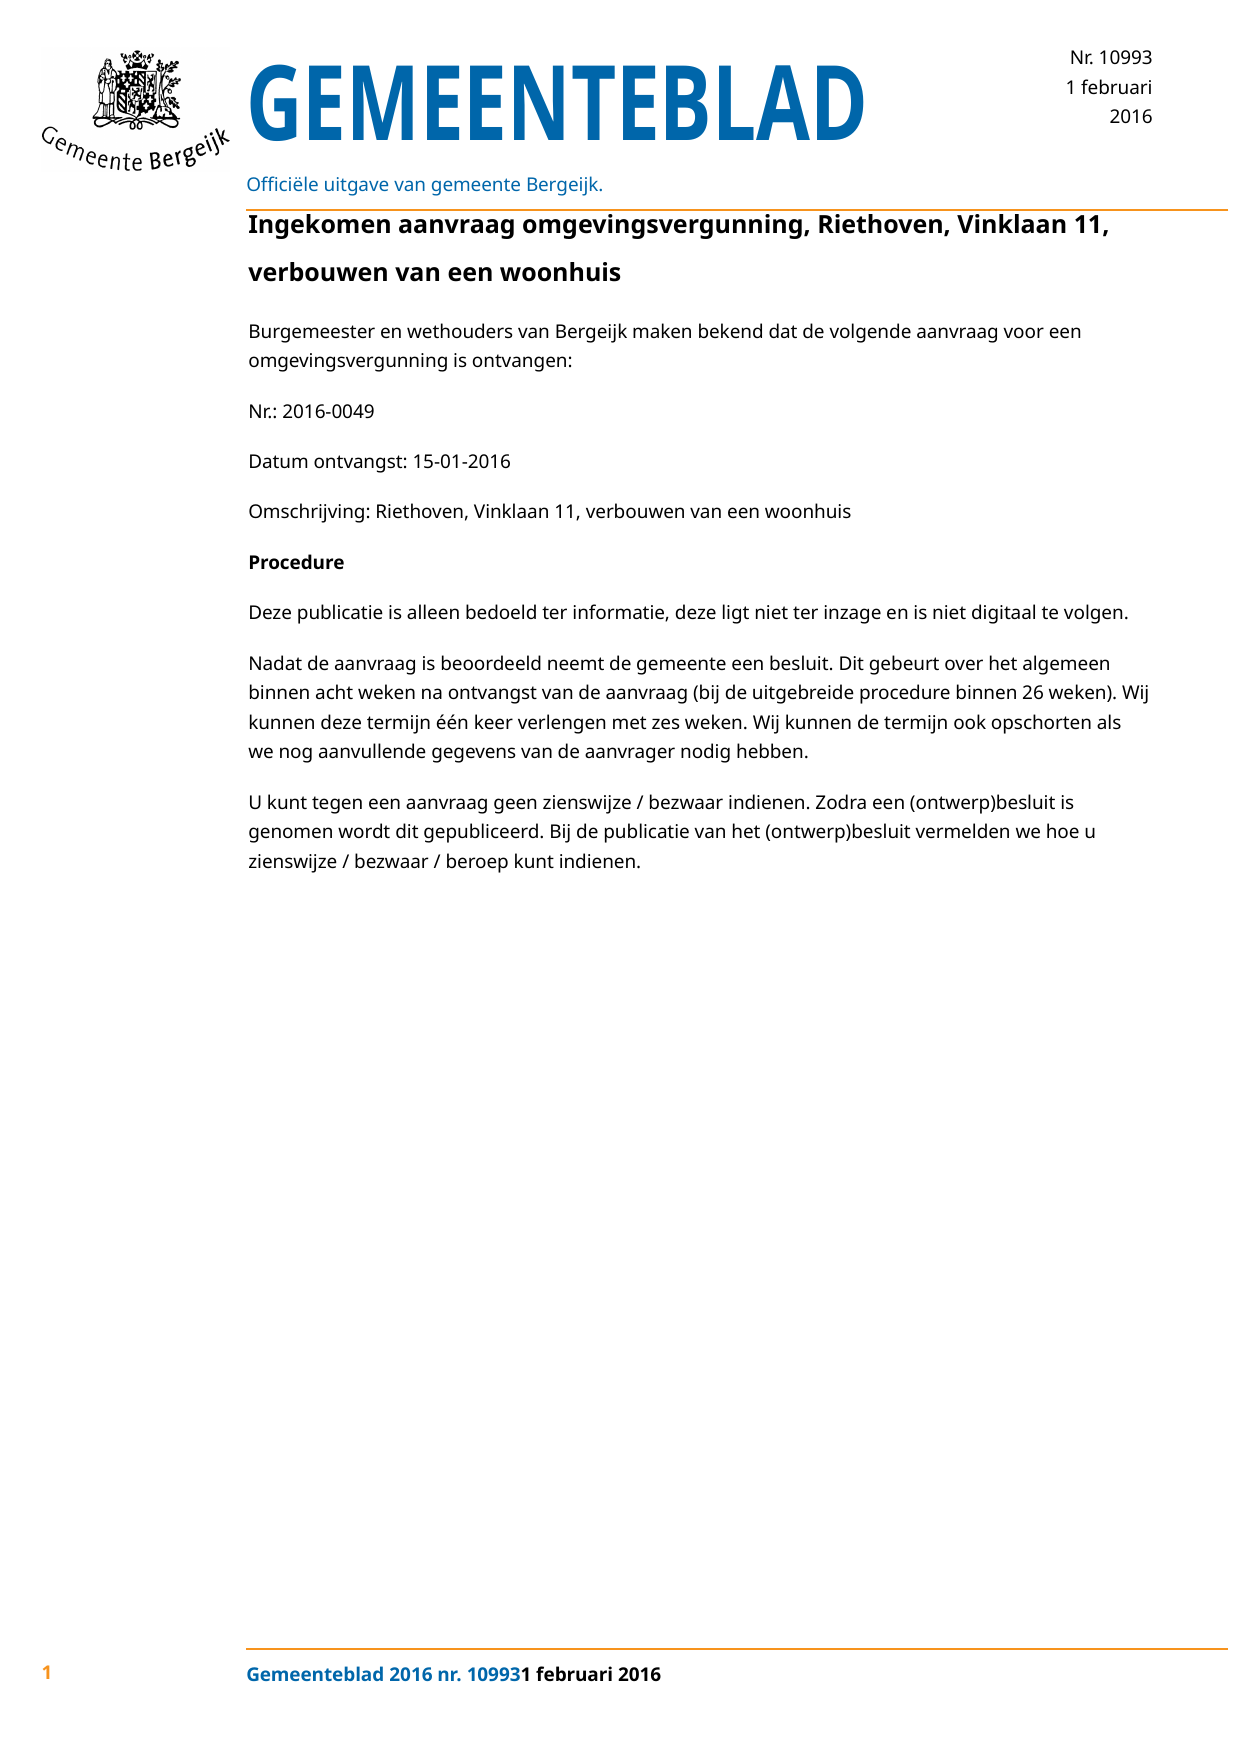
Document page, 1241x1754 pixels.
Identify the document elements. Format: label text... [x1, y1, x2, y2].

text Nadat de aanvraag is beoordeeld neemt de gemeente een besluit. Dit gebeurt over het algemeen binnen acht weken na ontvangst van de aanvraag (bij de uitgebreide procedure binnen 26 weken). Wij kunnen deze termijn één keer verlengen met zes weken. Wij kunnen de termijn ook opschorten als we nog aanvullende gegevens van de aanvrager nodig hebben. [248, 650, 1152, 764]
picture [41, 47, 231, 172]
text Procedure [248, 549, 1152, 575]
text Omschrijving: Riethoven, Vinklaan 11, verbouwen van een woonhuis [248, 499, 1152, 524]
text Datum ontvangst: 15-01-2016 [248, 448, 1152, 474]
text U kunt tegen een aanvraag geen zienswijze / bezwaar indienen. Zodra een (ontwerp)besluit is genomen wordt dit gepubliceerd. Bij de publicatie van het (ontwerp)besluit vermelden we hoe u zienswijze / bezwaar / beroep kunt indienen. [248, 789, 1152, 874]
text Burgemeester en wethouders van Bergeijk maken bekend dat de volgende aanvraag voor een omgevingsvergunning is ontvangen: [248, 318, 1152, 373]
text Ingekomen aanvraag omgevingsvergunning, Riethoven, Vinklaan 11, verbouwen van een woonhuis [248, 211, 1152, 288]
text Nr.: 2016-0049 [248, 398, 1152, 424]
text Deze publicatie is alleen bedoeld ter informatie, deze ligt niet ter inzage en is niet digitaal te volgen. [248, 599, 1152, 625]
